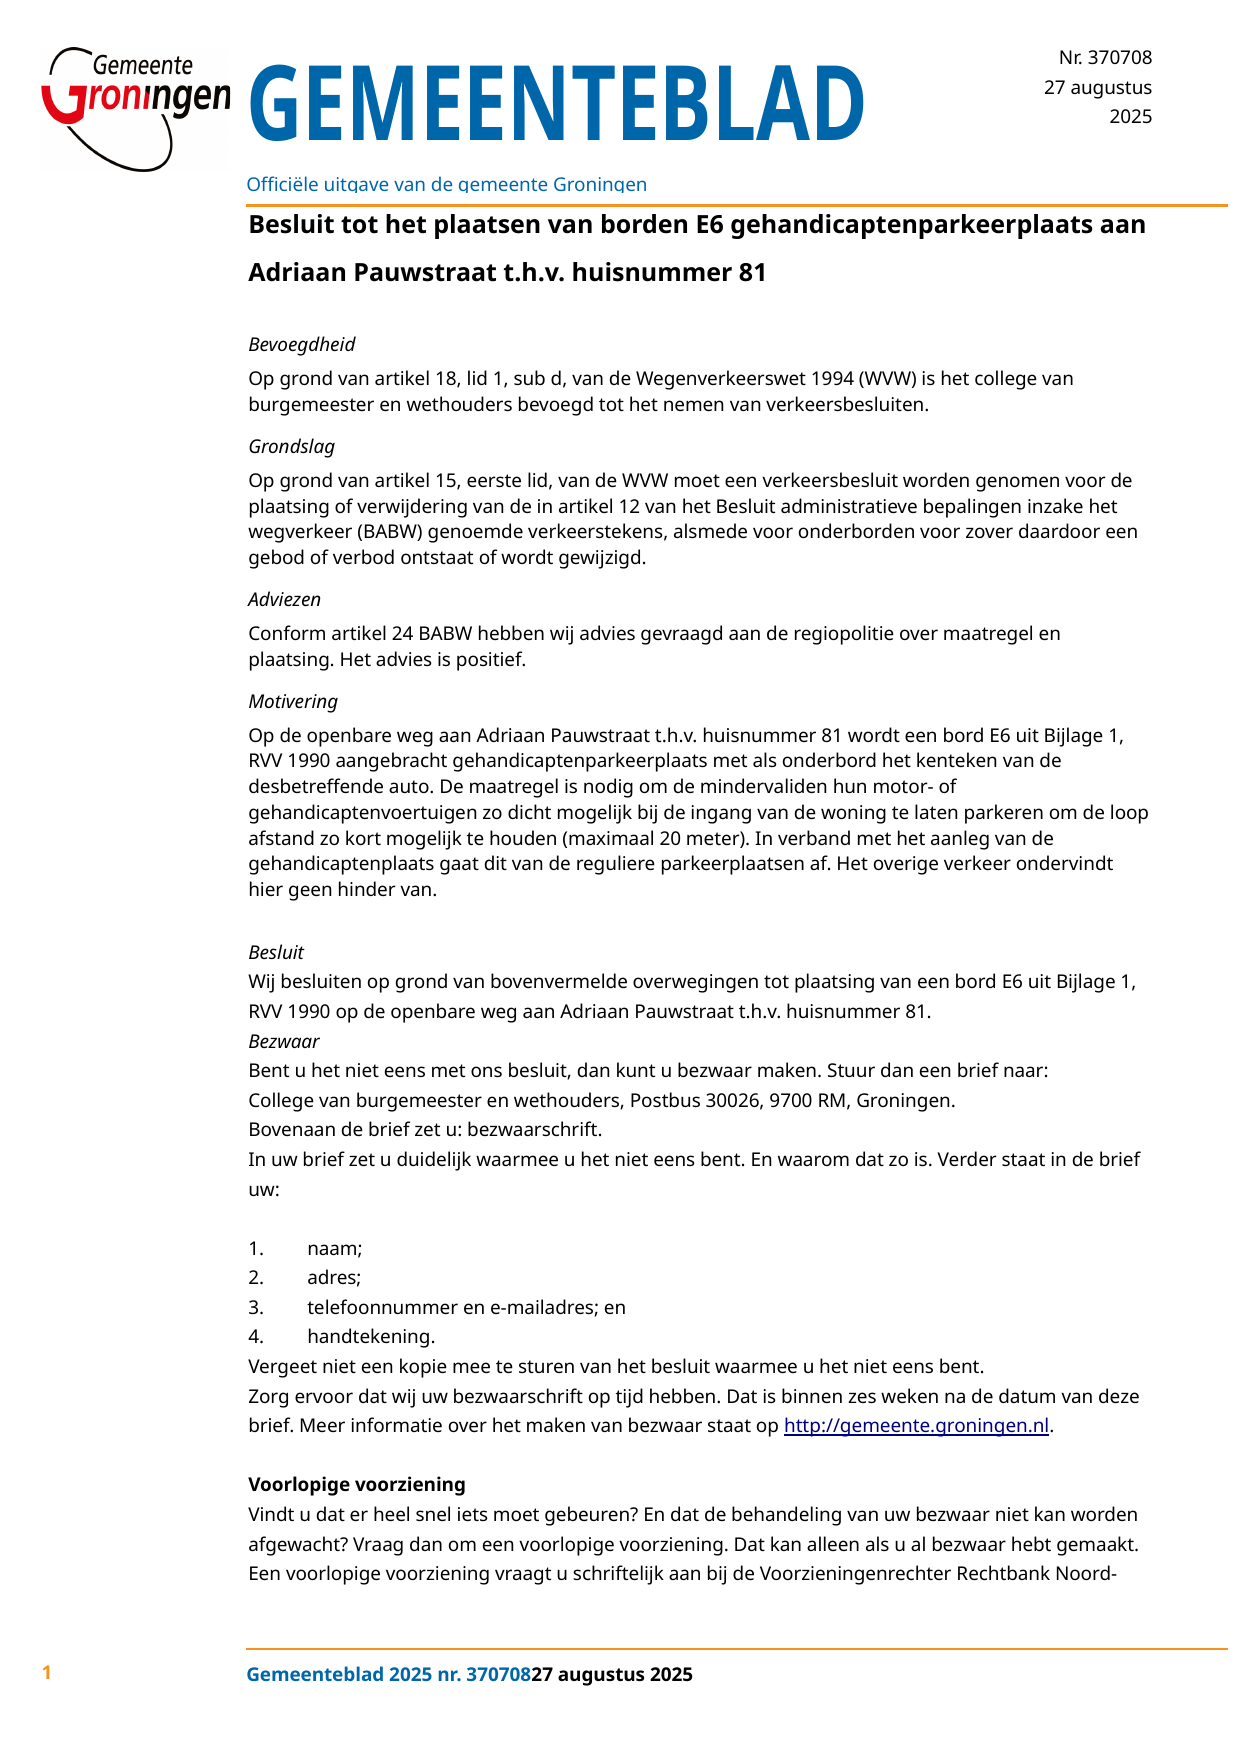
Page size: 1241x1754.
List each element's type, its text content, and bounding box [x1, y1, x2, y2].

picture [41, 47, 231, 172]
list handtekening. [248, 1324, 1152, 1349]
text Bevoegdheid [248, 331, 1152, 357]
text Zorg ervoor dat wij uw bezwaarschrift op tijd hebben. Dat is binnen zes weken na de datum van deze brief. Meer informatie over het maken van bezwaar staat op http://gemeente.groningen.nl. [248, 1383, 1152, 1438]
text Wij besluiten op grond van bovenvermelde overwegingen tot plaatsing van een bord E6 uit Bijlage 1, RVV 1990 op de openbare weg aan Adriaan Pauwstraat t.h.v. huisnummer 81. [248, 969, 1152, 1024]
text Voorlopige voorziening [248, 1472, 1152, 1497]
text Motivering [248, 688, 1152, 714]
list telefoonnummer en e-mailadres; en [248, 1294, 1152, 1320]
text Op grond van artikel 18, lid 1, sub d, van de Wegenverkeerswet 1994 (WVW) is het college van burgemeester en wethouders bevoegd tot het nemen van verkeersbesluiten. [248, 366, 1152, 417]
text Besluit tot het plaatsen van borden E6 gehandicaptenparkeerplaats aan Adriaan Pauwstraat t.h.v. huisnummer 81 [248, 207, 1152, 288]
text Grondslag [248, 433, 1152, 459]
text Bent u het niet eens met ons besluit, dan kunt u bezwaar maken. Stuur dan een brief naar: [248, 1057, 1152, 1083]
text Besluit [248, 939, 1152, 965]
text Bovenaan de brief zet u: bezwaarschrift. [248, 1117, 1152, 1142]
list adres; [248, 1264, 1152, 1290]
text Bezwaar [248, 1028, 1152, 1053]
text Op grond van artikel 15, eerste lid, van de WVW moet een verkeersbesluit worden genomen voor de plaatsing of verwijdering van de in artikel 12 van het Besluit administratieve bepalingen inzake het wegverkeer (BABW) genoemde verkeerstekens, alsmede voor onderborden voor zover daardoor een gebod of verbod ontstaat of wordt gewijzigd. [248, 467, 1152, 570]
text Op de openbare weg aan Adriaan Pauwstraat t.h.v. huisnummer 81 wordt een bord E6 uit Bijlage 1, RVV 1990 aangebracht gehandicaptenparkeerplaats met als onderbord het kenteken van de desbetreffende auto. De maatregel is nodig om de mindervaliden hun motor- of gehandicaptenvoertuigen zo dicht mogelijk bij de ingang van de woning te laten parkeren om de loop afstand zo kort mogelijk te houden (maximaal 20 meter). In verband met het aanleg van de gehandicaptenplaats gaat dit van de reguliere parkeerplaatsen af. Het overige verkeer ondervindt hier geen hinder van. [248, 722, 1152, 902]
text In uw brief zet u duidelijk waarmee u het niet eens bent. En waarom dat zo is. Verder staat in de brief uw: [248, 1146, 1152, 1201]
list naam; [248, 1235, 1152, 1261]
text Conform artikel 24 BABW hebben wij advies gevraagd aan de regiopolitie over maatregel en plaatsing. Het advies is positief. [248, 620, 1152, 672]
text Vindt u dat er heel snel iets moet gebeuren? En dat de behandeling van uw bezwaar niet kan worden afgewacht? Vraag dan om een voorlopige voorziening. Dat kan alleen als u al bezwaar hebt gemaakt. Een voorlopige voorziening vraagt u schriftelijk aan bij de Voorzieningenrechter Rechtbank Noord- [248, 1501, 1152, 1586]
text College van burgemeester en wethouders, Postbus 30026, 9700 RM, Groningen. [248, 1087, 1152, 1113]
text Adviezen [248, 586, 1152, 612]
text Vergeet niet een kopie mee te sturen van het besluit waarmee u het niet eens bent. [248, 1353, 1152, 1379]
